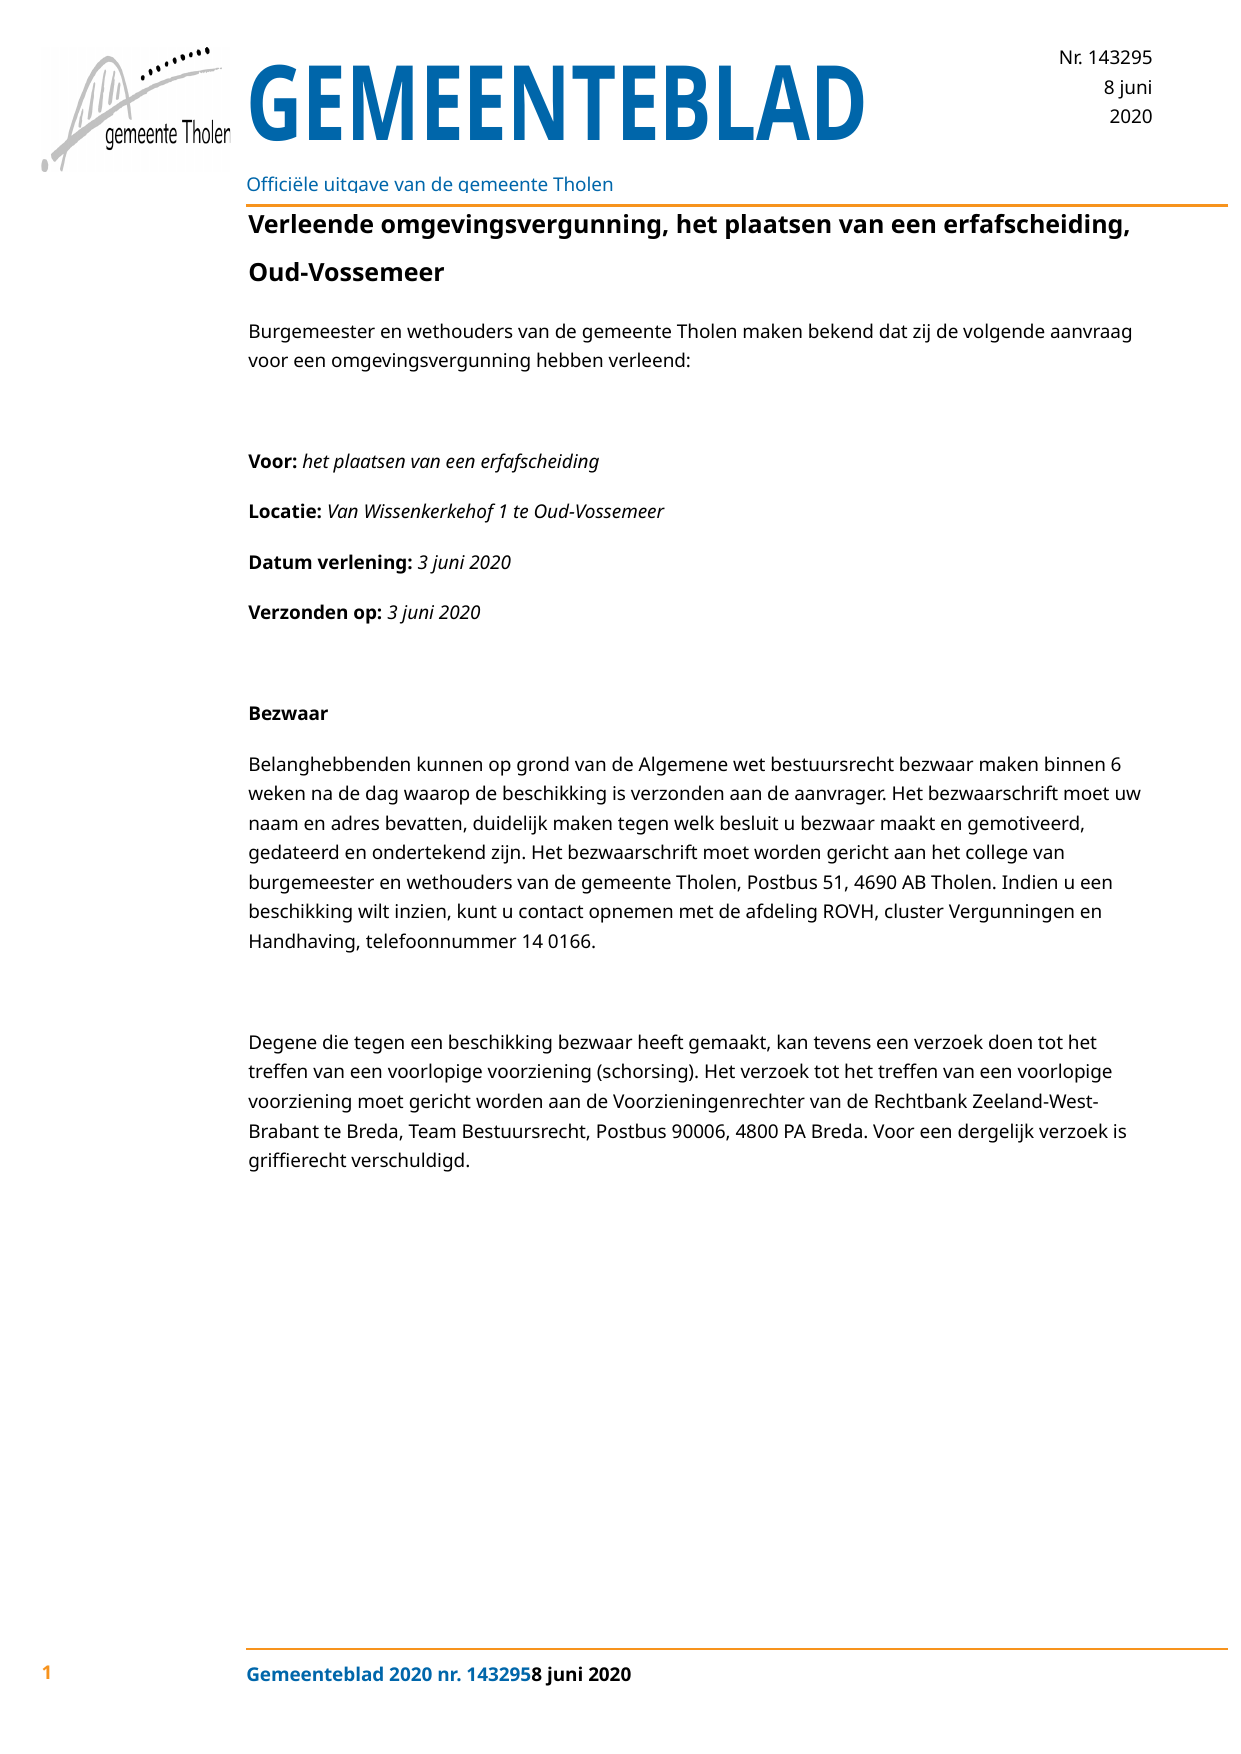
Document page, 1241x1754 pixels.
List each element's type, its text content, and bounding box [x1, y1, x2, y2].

text Verleende omgevingsvergunning, het plaatsen van een erfafscheiding, Oud-Vossemeer [248, 207, 1152, 288]
text Datum verlening: 3 juni 2020 [248, 549, 1152, 575]
picture [41, 47, 231, 172]
text Belanghebbenden kunnen op grond van de Algemene wet bestuursrecht bezwaar maken binnen 6 weken na de dag waarop de beschikking is verzonden aan de aanvrager. Het bezwaarschrift moet uw naam en adres bevatten, duidelijk maken tegen welk besluit u bezwaar maakt en gemotiveerd, gedateerd en ondertekend zijn. Het bezwaarschrift moet worden gericht aan het college van burgemeester en wethouders van de gemeente Tholen, Postbus 51, 4690 AB Tholen. Indien u een beschikking wilt inzien, kunt u contact opnemen met de afdeling ROVH, cluster Vergunningen en Handhaving, telefoonnummer 14 0166. [248, 751, 1152, 954]
text Degene die tegen een beschikking bezwaar heeft gemaakt, kan tevens een verzoek doen tot het treffen van een voorlopige voorziening (schorsing). Het verzoek tot het treffen van een voorlopige voorziening moet gericht worden aan de Voorzieningenrechter van de Rechtbank Zeeland-West-Brabant te Breda, Team Bestuursrecht, Postbus 90006, 4800 PA Breda. Voor een dergelijk verzoek is griffierecht verschuldigd. [248, 1029, 1152, 1173]
text Verzonden op: 3 juni 2020 [248, 599, 1152, 625]
text Locatie: Van Wissenkerkehof 1 te Oud-Vossemeer [248, 499, 1152, 524]
text Voor: het plaatsen van een erfafscheiding [248, 448, 1152, 474]
text Bezwaar [248, 700, 1152, 726]
text Burgemeester en wethouders van de gemeente Tholen maken bekend dat zij de volgende aanvraag voor een omgevingsvergunning hebben verleend: [248, 318, 1152, 373]
